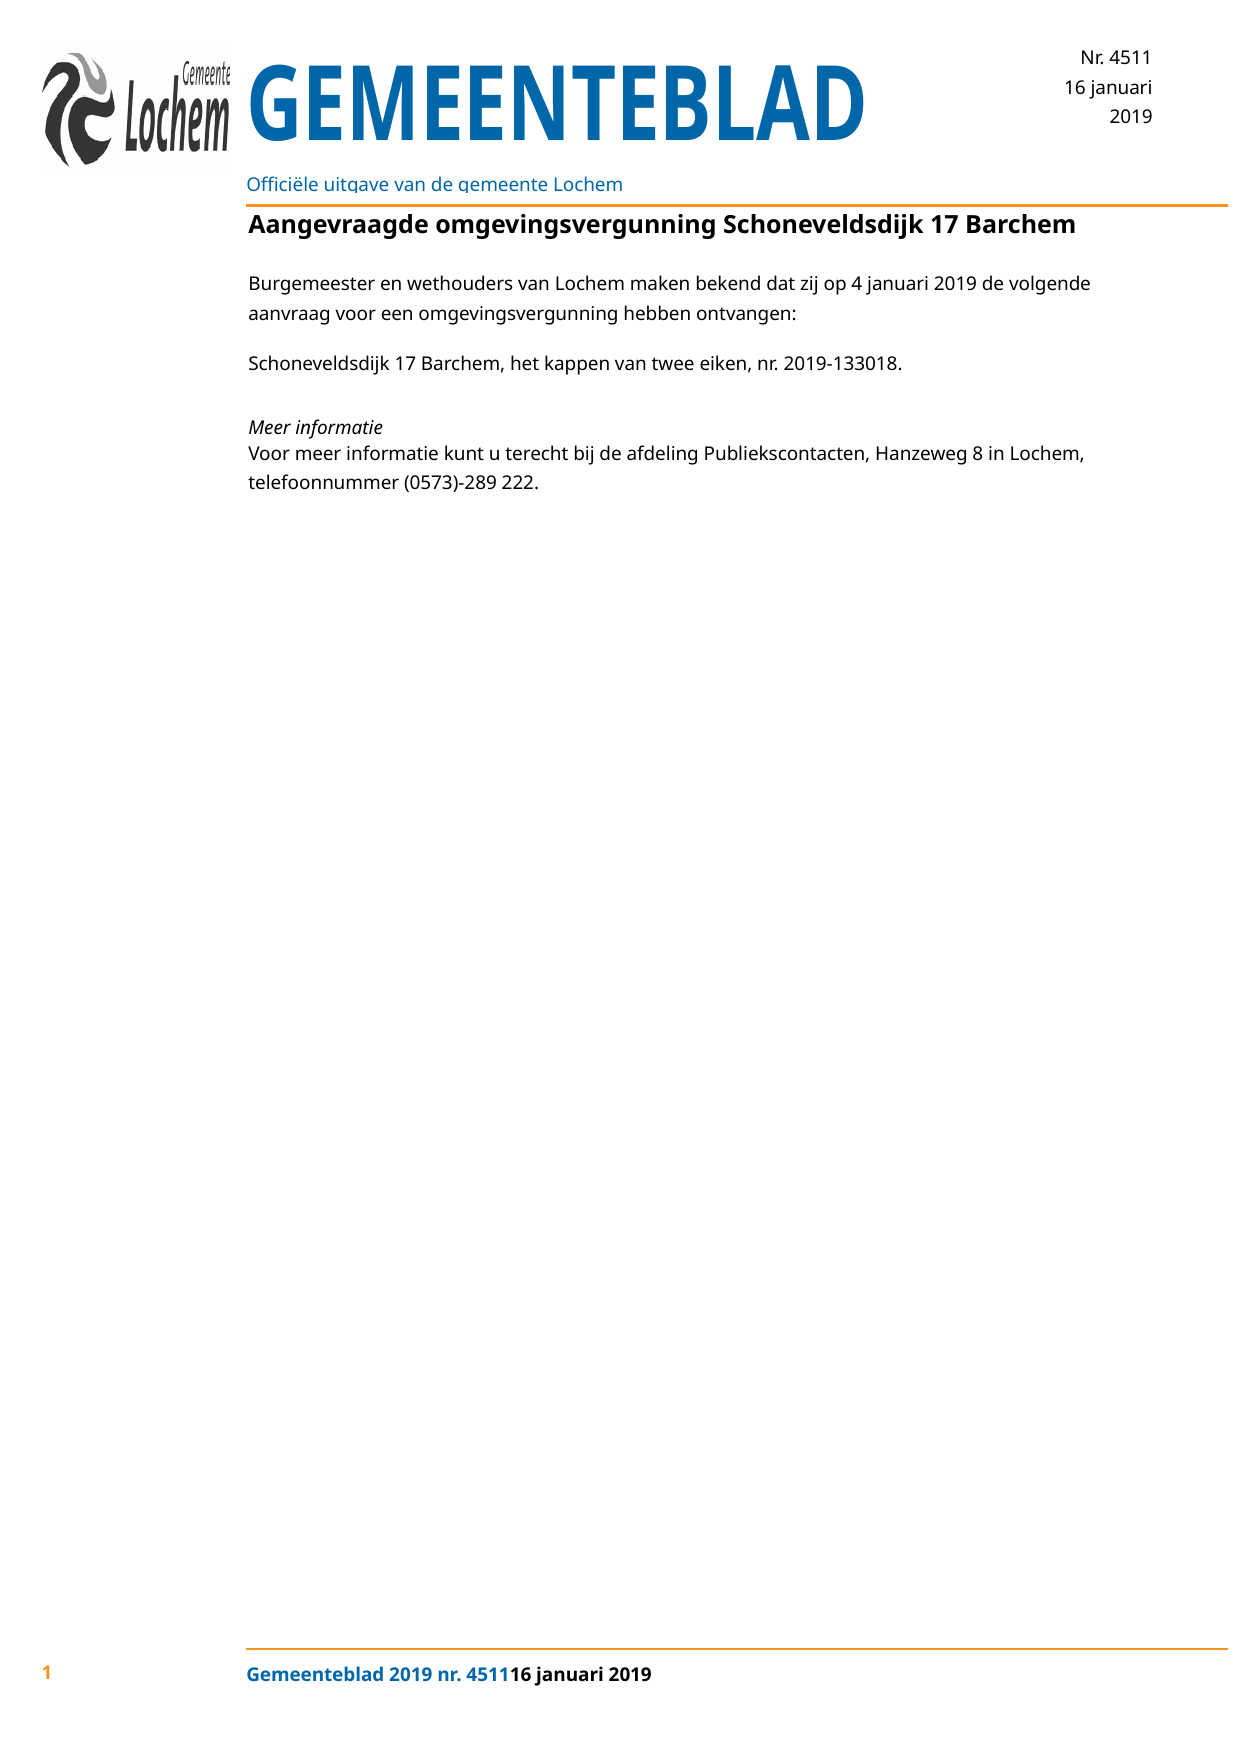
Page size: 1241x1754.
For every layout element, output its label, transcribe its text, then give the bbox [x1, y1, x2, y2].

text Schoneveldsdijk 17 Barchem, het kappen van twee eiken, nr. 2019-133018. [248, 350, 1152, 376]
text Burgemeester en wethouders van Lochem maken bekend dat zij op 4 januari 2019 de volgende aanvraag voor een omgevingsvergunning hebben ontvangen: [248, 270, 1152, 326]
text Aangevraagde omgevingsvergunning Schoneveldsdijk 17 Barchem [248, 207, 1152, 241]
picture [41, 47, 231, 172]
text Meer informatie [248, 414, 1152, 440]
text Voor meer informatie kunt u terecht bij de afdeling Publiekscontacten, Hanzeweg 8 in Lochem, telefoonnummer (0573)-289 222. [248, 440, 1152, 495]
